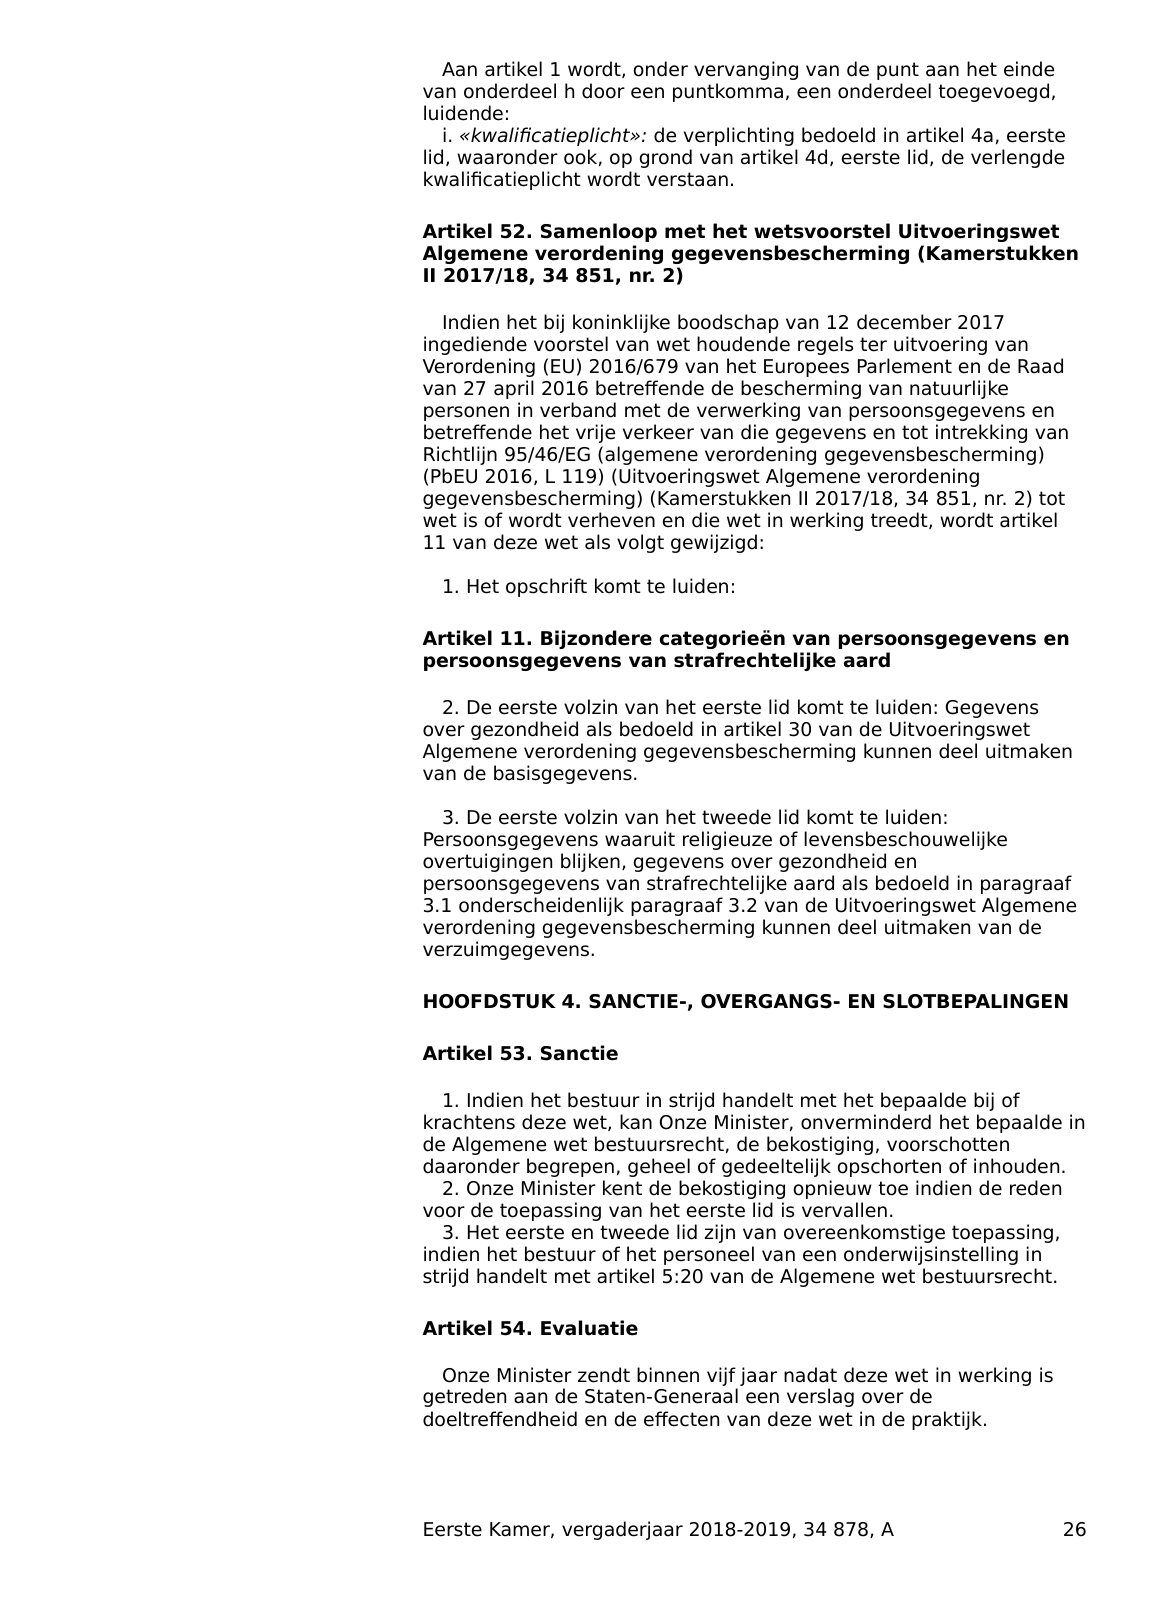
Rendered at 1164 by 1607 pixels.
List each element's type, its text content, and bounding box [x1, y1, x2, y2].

text Indien het bij koninklijke boodschap van 12 december 2017 ingediende voorstel van wet houdende regels ter uitvoering van Verordening (EU) 2016/679 van het Europees Parlement en de Raad van 27 april 2016 betreffende de bescherming van natuurlijke personen in verband met de verwerking van persoonsgegevens en betreffende het vrije verkeer van die gegevens en tot intrekking van Richtlijn 95/46/EG (algemene verordening gegevensbescherming) (PbEU 2016, L 119) (Uitvoeringswet Algemene verordening gegevensbescherming) (Kamerstukken II 2017/18, 34 851, nr. 2) tot wet is of wordt verheven en die wet in werking treedt, wordt artikel 11 van deze wet als volgt gewijzigd: [422, 312, 1087, 554]
text i. «kwalificatieplicht»: de verplichting bedoeld in artikel 4a, eerste lid, waaronder ook, op grond van artikel 4d, eerste lid, de verlengde kwalificatieplicht wordt verstaan. [422, 125, 1087, 191]
text 3. Het eerste en tweede lid zijn van overeenkomstige toepassing, indien het bestuur of het personeel van een onderwijsinstelling in strijd handelt met artikel 5:20 van de Algemene wet bestuursrecht. [422, 1222, 1087, 1287]
subtitle HOOFDSTUK 4. SANCTIE-, OVERGANGS- EN SLOTBEPALINGEN [422, 991, 1087, 1013]
subtitle Artikel 54. Evaluatie [422, 1317, 1087, 1339]
text 2. Onze Minister kent de bekostiging opnieuw toe indien de reden voor de toepassing van het eerste lid is vervallen. [422, 1178, 1087, 1222]
subtitle Artikel 52. Samenloop met het wetsvoorstel Uitvoeringswet Algemene verordening gegevensbescherming (Kamerstukken II 2017/18, 34 851, nr. 2) [422, 221, 1087, 287]
text 1. Indien het bestuur in strijd handelt met het bepaalde bij of krachtens deze wet, kan Onze Minister, onverminderd het bepaalde in de Algemene wet bestuursrecht, de bekostiging, voorschotten daaronder begrepen, geheel of gedeeltelijk opschorten of inhouden. [422, 1090, 1087, 1178]
subtitle Artikel 11. Bijzondere categorieën van persoonsgegevens en persoonsgegevens van strafrechtelijke aard [422, 628, 1087, 672]
text Onze Minister zendt binnen vijf jaar nadat deze wet in werking is getreden aan de Staten-Generaal een verslag over de doeltreffendheid en de effecten van deze wet in de praktijk. [422, 1364, 1087, 1430]
text 3. De eerste volzin van het tweede lid komt te luiden: Persoonsgegevens waaruit religieuze of levensbeschouwelijke overtuigingen blijken, gegevens over gezondheid en persoonsgegevens van strafrechtelijke aard als bedoeld in paragraaf 3.1 onderscheidenlijk paragraaf 3.2 van de Uitvoeringswet Algemene verordening gegevensbescherming kunnen deel uitmaken van de verzuimgegevens. [422, 807, 1087, 961]
text Aan artikel 1 wordt, onder vervanging van de punt aan het einde van onderdeel h door een puntkomma, een onderdeel toegevoegd, luidende: [422, 59, 1087, 125]
subtitle Artikel 53. Sanctie [422, 1043, 1087, 1065]
text 2. De eerste volzin van het eerste lid komt te luiden: Gegevens over gezondheid als bedoeld in artikel 30 van de Uitvoeringswet Algemene verordening gegevensbescherming kunnen deel uitmaken van de basisgegevens. [422, 697, 1087, 785]
text 1. Het opschrift komt te luiden: [422, 576, 1087, 598]
